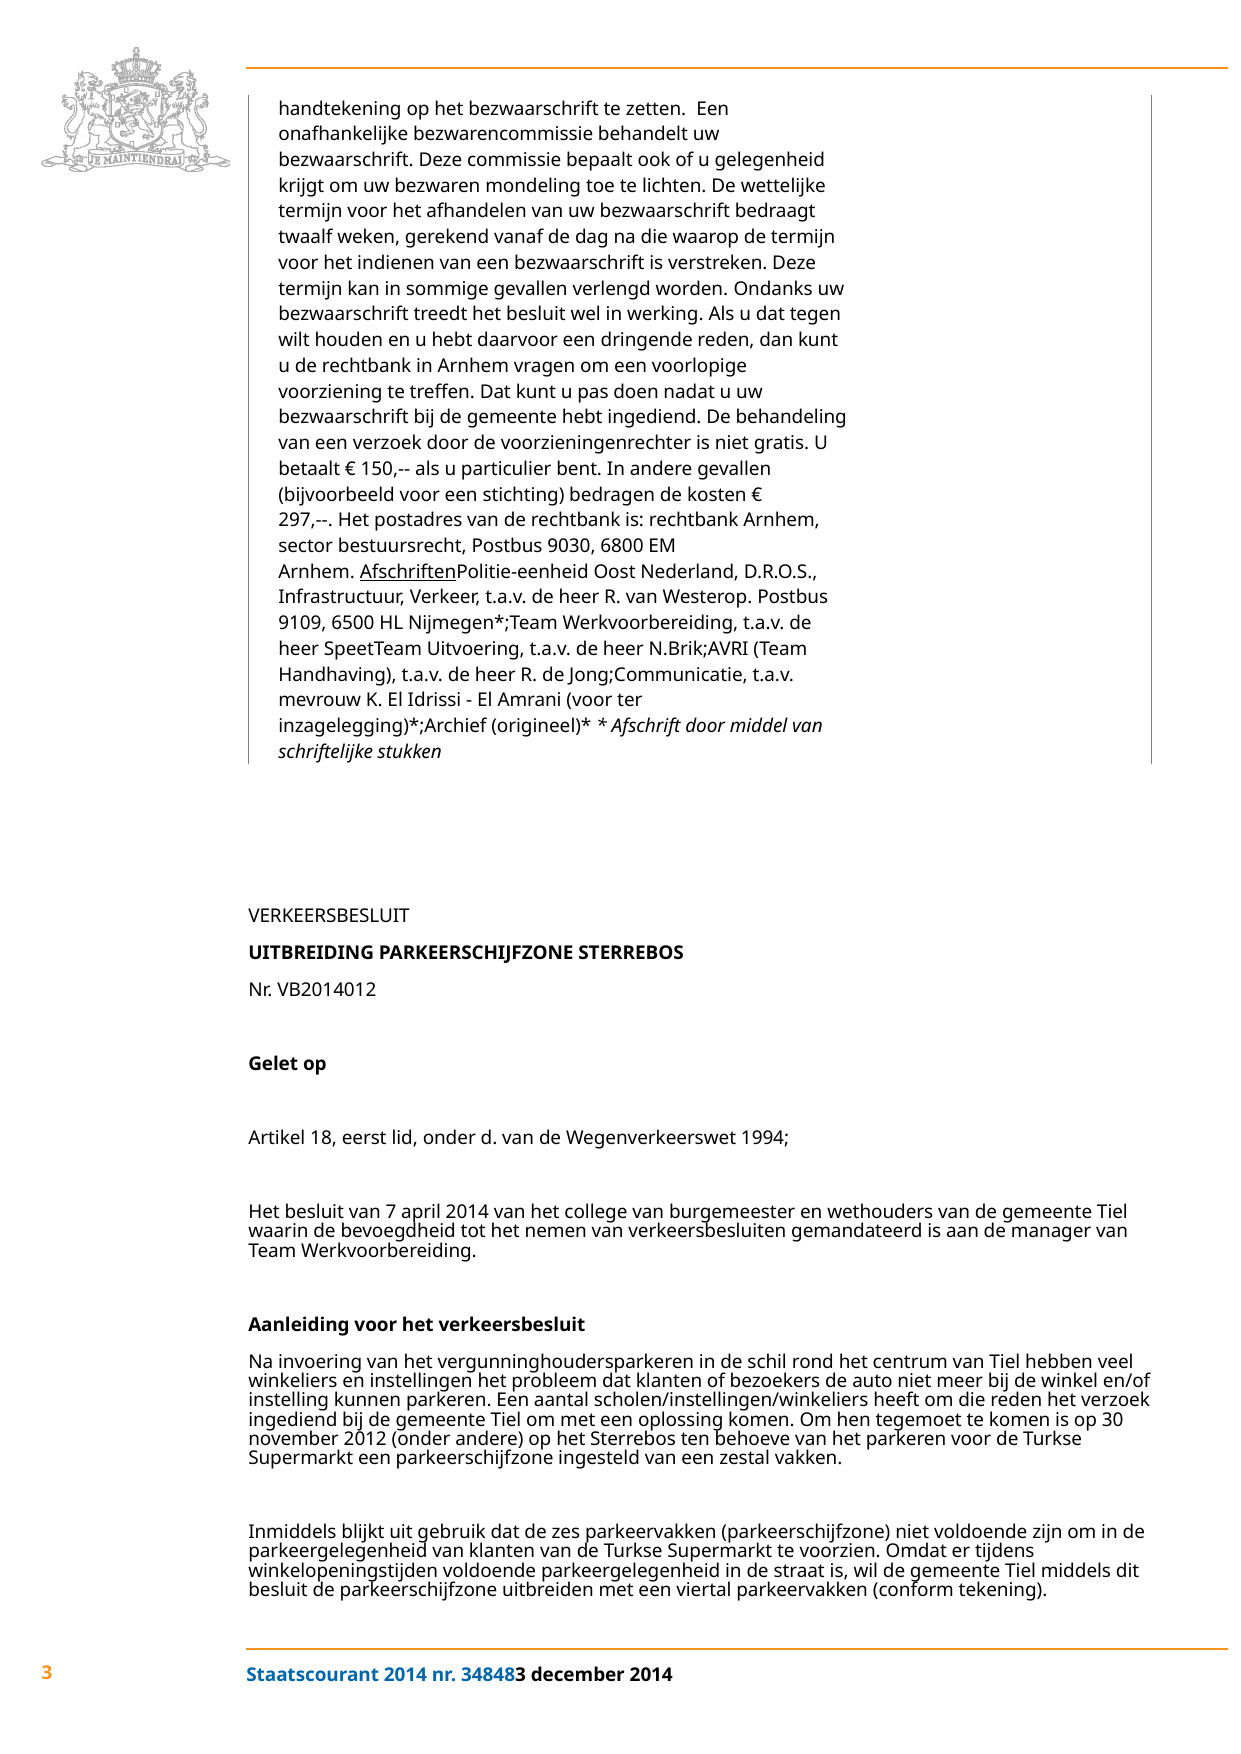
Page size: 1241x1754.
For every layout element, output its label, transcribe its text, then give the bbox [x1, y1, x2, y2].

text Gelet op [248, 1055, 1152, 1074]
text UITBREIDING PARKEERSCHIJFZONE STERREBOS [248, 944, 1152, 964]
text Het besluit van 7 april 2014 van het college van burgemeester en wethouders van de gemeente Tiel waarin de bevoegdheid tot het nemen van verkeersbesluiten gemandateerd is aan de manager van Team Werkvoorbereiding. [248, 1203, 1152, 1261]
table_header [850, 95, 1151, 764]
text Nr. VB2014012 [248, 981, 1152, 1001]
table_header handtekening op het bezwaarschrift te zetten. Een onafhankelijke bezwarencommissie behandelt uw bezwaarschrift. Deze commissie bepaalt ook of u gelegenheid krijgt om uw bezwaren mondeling toe te lichten. De wettelijke termijn voor het afhandelen van uw bezwaarschrift bedraagt twaalf weken, gerekend vanaf de dag na die waarop de termijn voor het indienen van een bezwaarschrift is verstreken. Deze termijn kan in sommige gevallen verlengd worden. Ondanks uw bezwaarschrift treedt het besluit wel in werking. Als u dat tegen wilt houden en u hebt daarvoor een dringende reden, dan kunt u de rechtbank in Arnhem vragen om een voorlopige voorziening te treffen. Dat kunt u pas doen nadat u uw bezwaarschrift bij de gemeente hebt ingediend. De behandeling van een verzoek door de voorzieningenrechter is niet gratis. U betaalt € 150,-- als u particulier bent. In andere gevallen (bijvoorbeeld voor een stichting) bedragen de kosten € 297,--. Het postadres van de rechtbank is: rechtbank Arnhem, sector bestuursrecht, Postbus 9030, 6800 EM Arnhem. AfschriftenPolitie-eenheid Oost Nederland, D.R.O.S., Infrastructuur, Verkeer, t.a.v. de heer R. van Westerop. Postbus 9109, 6500 HL Nijmegen*;Team Werkvoorbereiding, t.a.v. de heer SpeetTeam Uitvoering, t.a.v. de heer N.Brik;AVRI (Team Handhaving), t.a.v. de heer R. de Jong;Communicatie, t.a.v. mevrouw K. El Idrissi - El Amrani (voor ter inzagelegging)*;Archief (origineel)* * Afschrift door middel van schriftelijke stukken [249, 95, 850, 764]
text VERKEERSBESLUIT [248, 907, 1152, 927]
text Na invoering van het vergunninghoudersparkeren in de schil rond het centrum van Tiel hebben veel winkeliers en instellingen het probleem dat klanten of bezoekers de auto niet meer bij de winkel en/of instelling kunnen parkeren. Een aantal scholen/instellingen/winkeliers heeft om die reden het verzoek ingediend bij de gemeente Tiel om met een oplossing komen. Om hen tegemoet te komen is op 30 november 2012 (onder andere) op het Sterrebos ten behoeve van het parkeren voor de Turkse Supermarkt een parkeerschijfzone ingesteld van een zestal vakken. [248, 1353, 1152, 1468]
picture [41, 47, 231, 172]
text Inmiddels blijkt uit gebruik dat de zes parkeervakken (parkeerschijfzone) niet voldoende zijn om in de parkeergelegenheid van klanten van de Turkse Supermarkt te voorzien. Omdat er tijdens winkelopeningstijden voldoende parkeergelegenheid in de straat is, wil de gemeente Tiel middels dit besluit de parkeerschijfzone uitbreiden met een viertal parkeervakken (conform tekening). [248, 1523, 1152, 1600]
text Aanleiding voor het verkeersbesluit [248, 1316, 1152, 1335]
text Artikel 18, eerst lid, onder d. van de Wegenverkeerswet 1994; [248, 1129, 1152, 1148]
